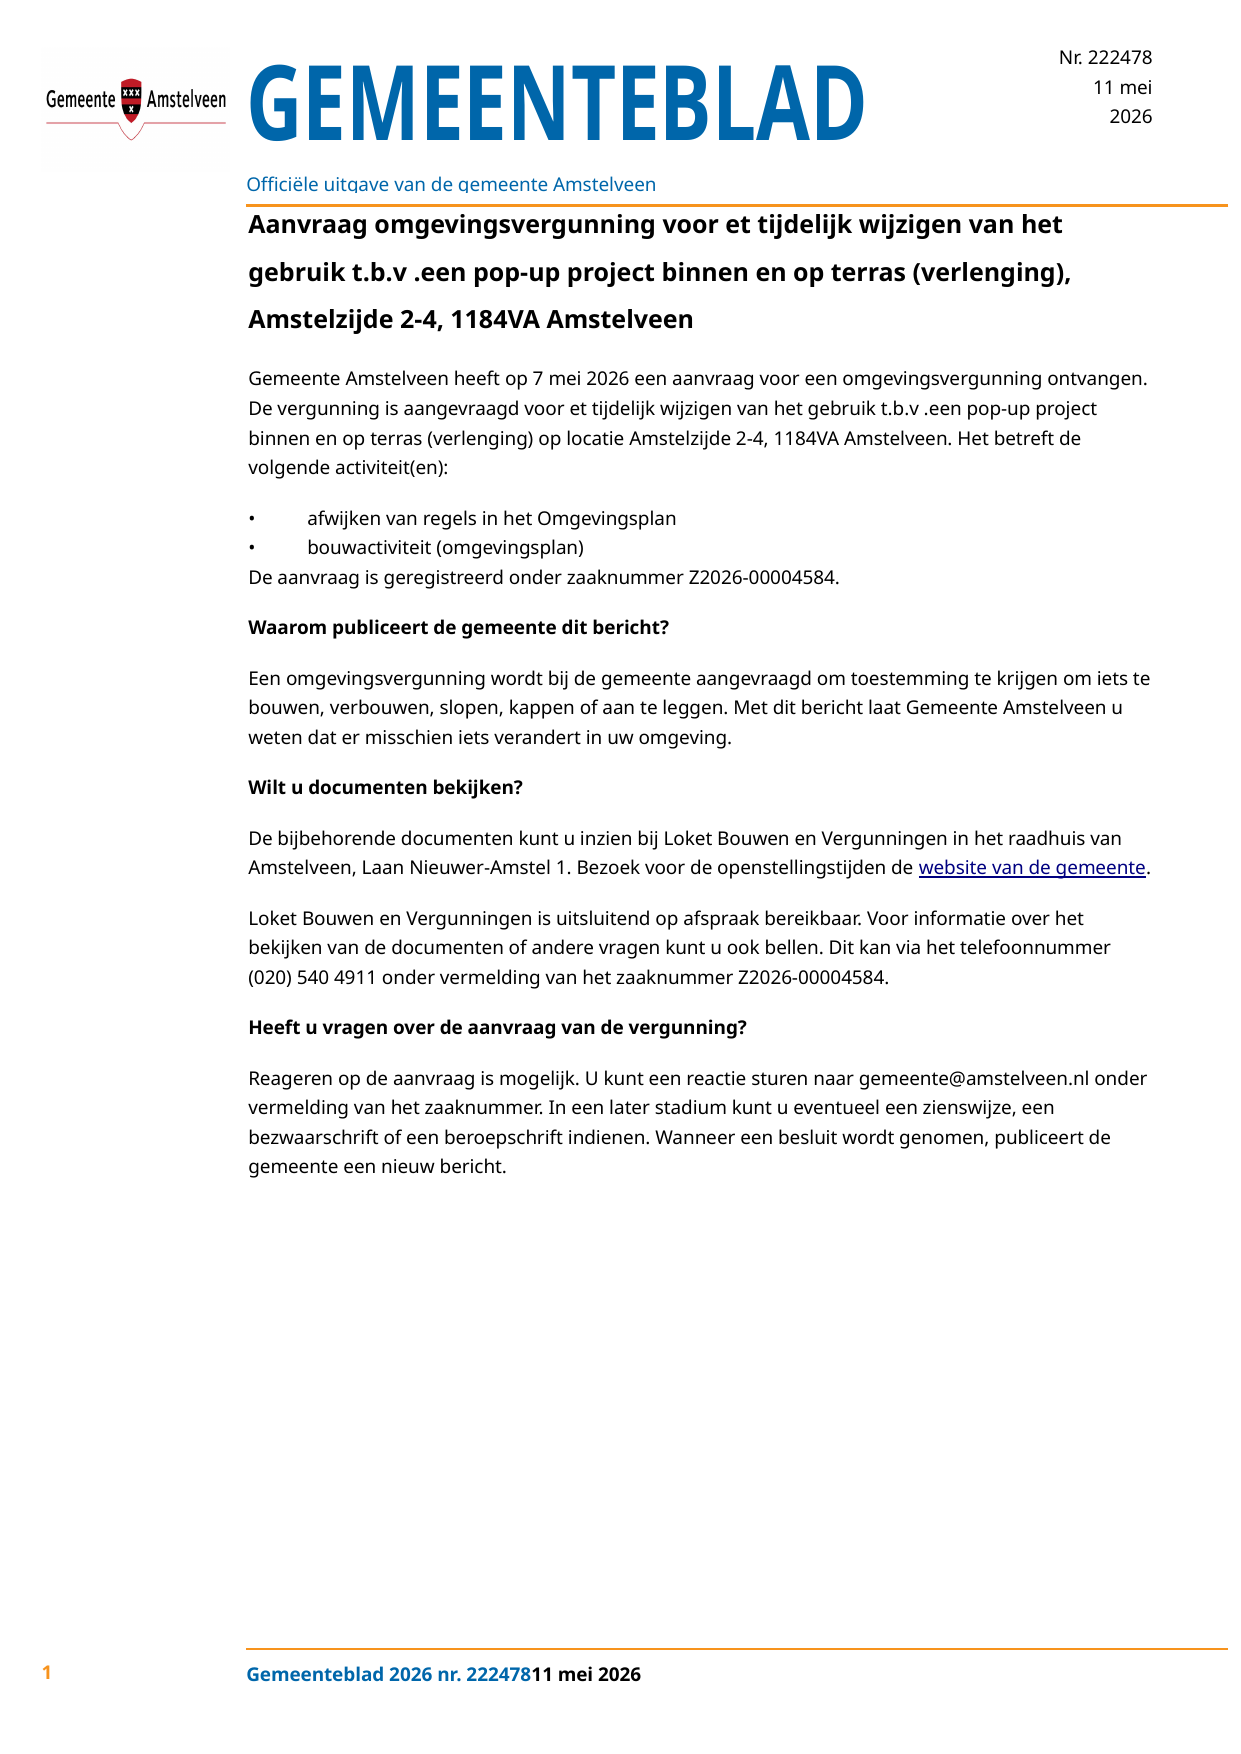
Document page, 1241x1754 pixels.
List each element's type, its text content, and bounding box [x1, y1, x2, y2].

text Waarom publiceert de gemeente dit bericht? [248, 614, 1152, 640]
text Wilt u documenten bekijken? [248, 774, 1152, 800]
text Loket Bouwen en Vergunningen is uitsluitend op afspraak bereikbaar. Voor informatie over het bekijken van de documenten of andere vragen kunt u ook bellen. Dit kan via het telefoonnummer (020) 540 4911 onder vermelding van het zaaknummer Z2026-00004584. [248, 905, 1152, 989]
text Aanvraag omgevingsvergunning voor et tijdelijk wijzigen van het gebruik t.b.v .een pop-up project binnen en op terras (verlenging), Amstelzijde 2-4, 1184VA Amstelveen [248, 207, 1152, 336]
text Reageren op de aanvraag is mogelijk. U kunt een reactie sturen naar gemeente@amstelveen.nl onder vermelding van het zaaknummer. In een later stadium kunt u eventueel een zienswijze, een bezwaarschrift of een beroepschrift indienen. Wanneer een besluit wordt genomen, publiceert de gemeente een nieuw bericht. [248, 1065, 1152, 1179]
text De aanvraag is geregistreerd onder zaaknummer Z2026-00004584. [248, 564, 1152, 589]
picture [41, 47, 231, 172]
list afwijken van regels in het Omgevingsplan [248, 505, 1152, 530]
text Gemeente Amstelveen heeft op 7 mei 2026 een aanvraag voor een omgevingsvergunning ontvangen. De vergunning is aangevraagd voor et tijdelijk wijzigen van het gebruik t.b.v .een pop-up project binnen en op terras (verlenging) op locatie Amstelzijde 2-4, 1184VA Amstelveen. Het betreft de volgende activiteit(en): [248, 366, 1152, 480]
text De bijbehorende documenten kunt u inzien bij Loket Bouwen en Vergunningen in het raadhuis van Amstelveen, Laan Nieuwer-Amstel 1. Bezoek voor de openstellingstijden de website van de gemeente. [248, 825, 1152, 880]
list bouwactiviteit (omgevingsplan) [248, 534, 1152, 560]
text Een omgevingsvergunning wordt bij de gemeente aangevraagd om toestemming te krijgen om iets te bouwen, verbouwen, slopen, kappen of aan te leggen. Met dit bericht laat Gemeente Amstelveen u weten dat er misschien iets verandert in uw omgeving. [248, 665, 1152, 749]
text Heeft u vragen over de aanvraag van de vergunning? [248, 1014, 1152, 1040]
